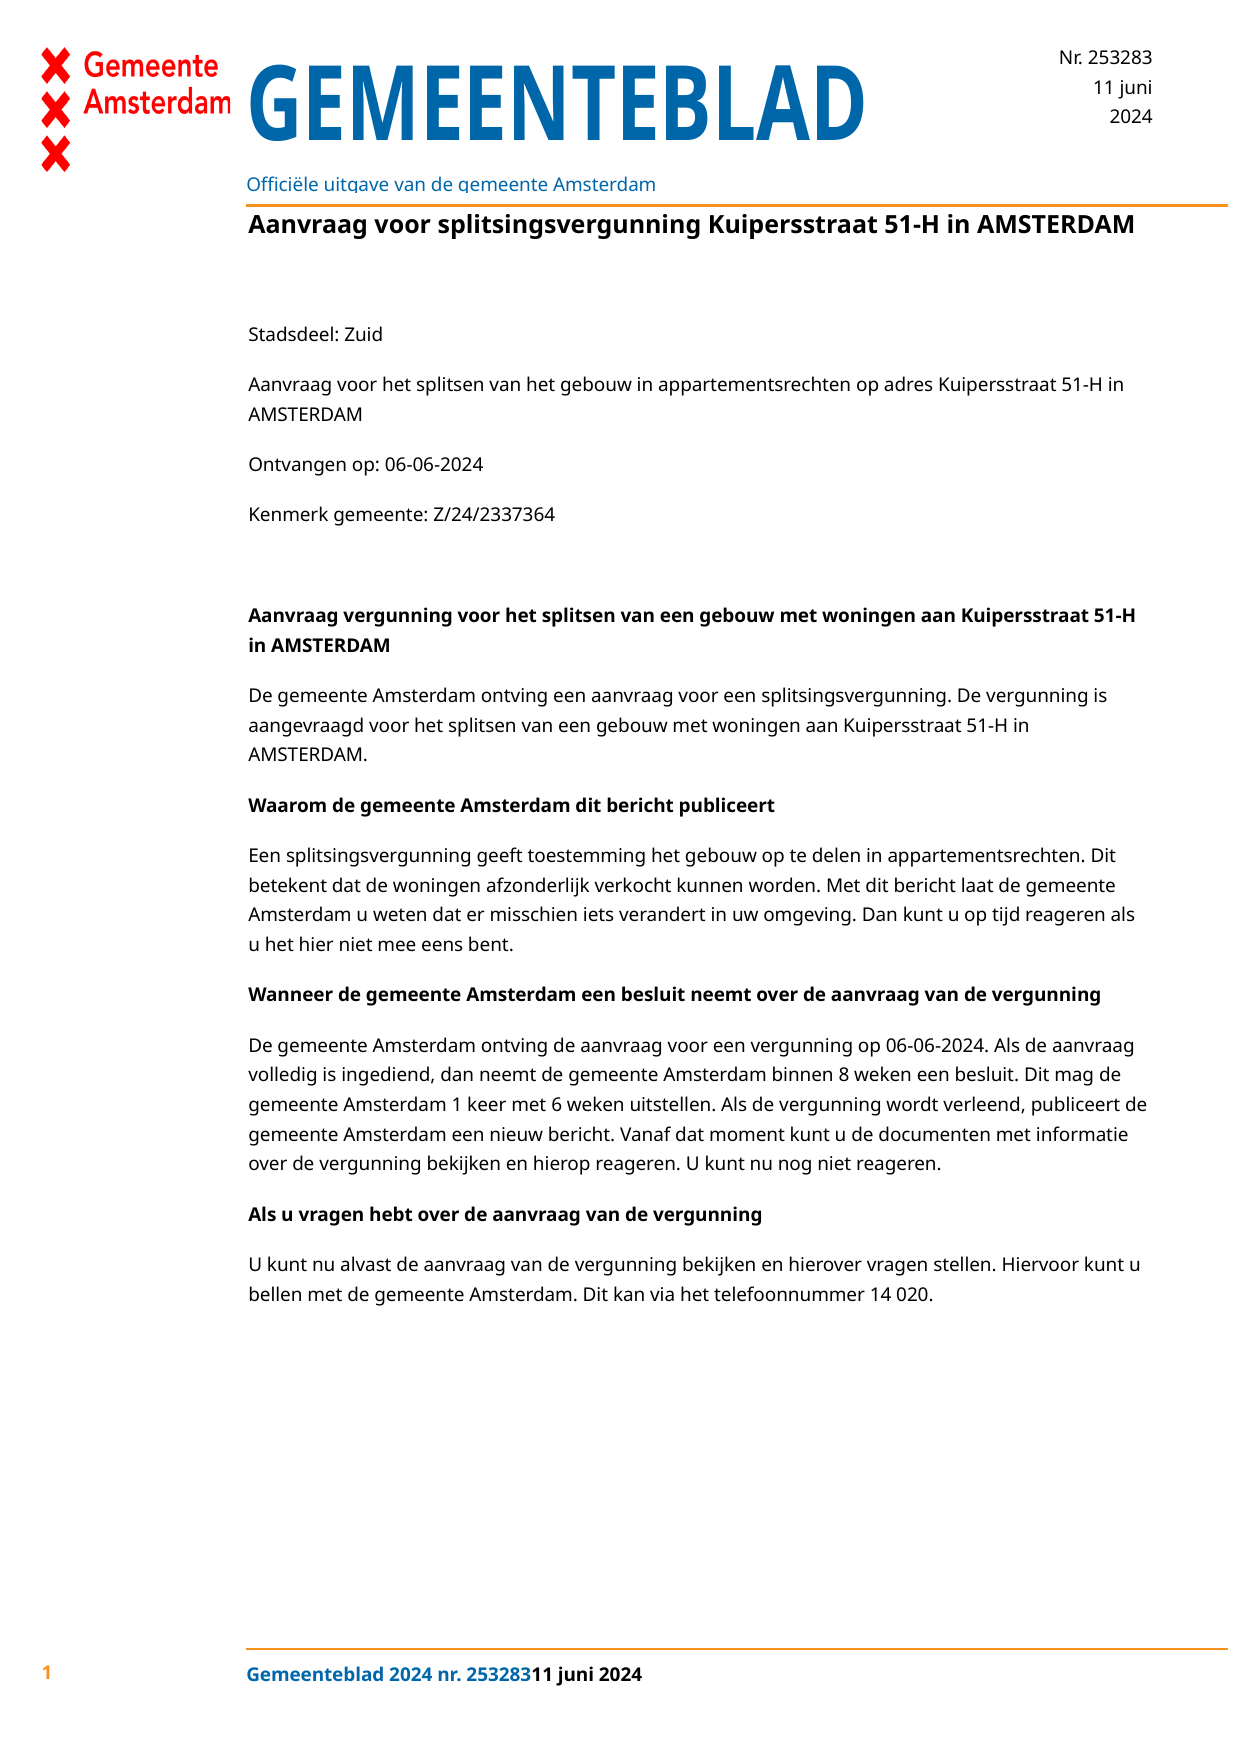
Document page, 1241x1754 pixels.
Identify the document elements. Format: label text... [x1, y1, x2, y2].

picture [41, 47, 231, 172]
text Wanneer de gemeente Amsterdam een besluit neemt over de aanvraag van de vergunning [248, 982, 1152, 1007]
text Als u vragen hebt over de aanvraag van de vergunning [248, 1201, 1152, 1226]
text Een splitsingsvergunning geeft toestemming het gebouw op te delen in appartementsrechten. Dit betekent dat de woningen afzonderlijk verkocht kunnen worden. Met dit bericht laat de gemeente Amsterdam u weten dat er misschien iets verandert in uw omgeving. Dan kunt u op tijd reageren als u het hier niet mee eens bent. [248, 842, 1152, 957]
text Aanvraag voor het splitsen van het gebouw in appartementsrechten op adres Kuipersstraat 51-H in AMSTERDAM [248, 371, 1152, 426]
text Kenmerk gemeente: Z/24/2337364 [248, 502, 1152, 527]
text Aanvraag vergunning voor het splitsen van een gebouw met woningen aan Kuipersstraat 51-H in AMSTERDAM [248, 602, 1152, 658]
text Ontvangen op: 06-06-2024 [248, 451, 1152, 477]
text U kunt nu alvast de aanvraag van de vergunning bekijken en hierover vragen stellen. Hiervoor kunt u bellen met de gemeente Amsterdam. Dit kan via het telefoonnummer 14 020. [248, 1251, 1152, 1306]
text Stadsdeel: Zuid [248, 321, 1152, 346]
text Waarom de gemeente Amsterdam dit bericht publiceert [248, 792, 1152, 818]
text De gemeente Amsterdam ontving een aanvraag voor een splitsingsvergunning. De vergunning is aangevraagd voor het splitsen van een gebouw met woningen aan Kuipersstraat 51-H in AMSTERDAM. [248, 682, 1152, 767]
text Aanvraag voor splitsingsvergunning Kuipersstraat 51-H in AMSTERDAM [248, 207, 1152, 241]
text De gemeente Amsterdam ontving de aanvraag voor een vergunning op 06-06-2024. Als de aanvraag volledig is ingediend, dan neemt de gemeente Amsterdam binnen 8 weken een besluit. Dit mag de gemeente Amsterdam 1 keer met 6 weken uitstellen. Als de vergunning wordt verleend, publiceert de gemeente Amsterdam een nieuw bericht. Vanaf dat moment kunt u de documenten met informatie over de vergunning bekijken en hierop reageren. U kunt nu nog niet reageren. [248, 1032, 1152, 1176]
